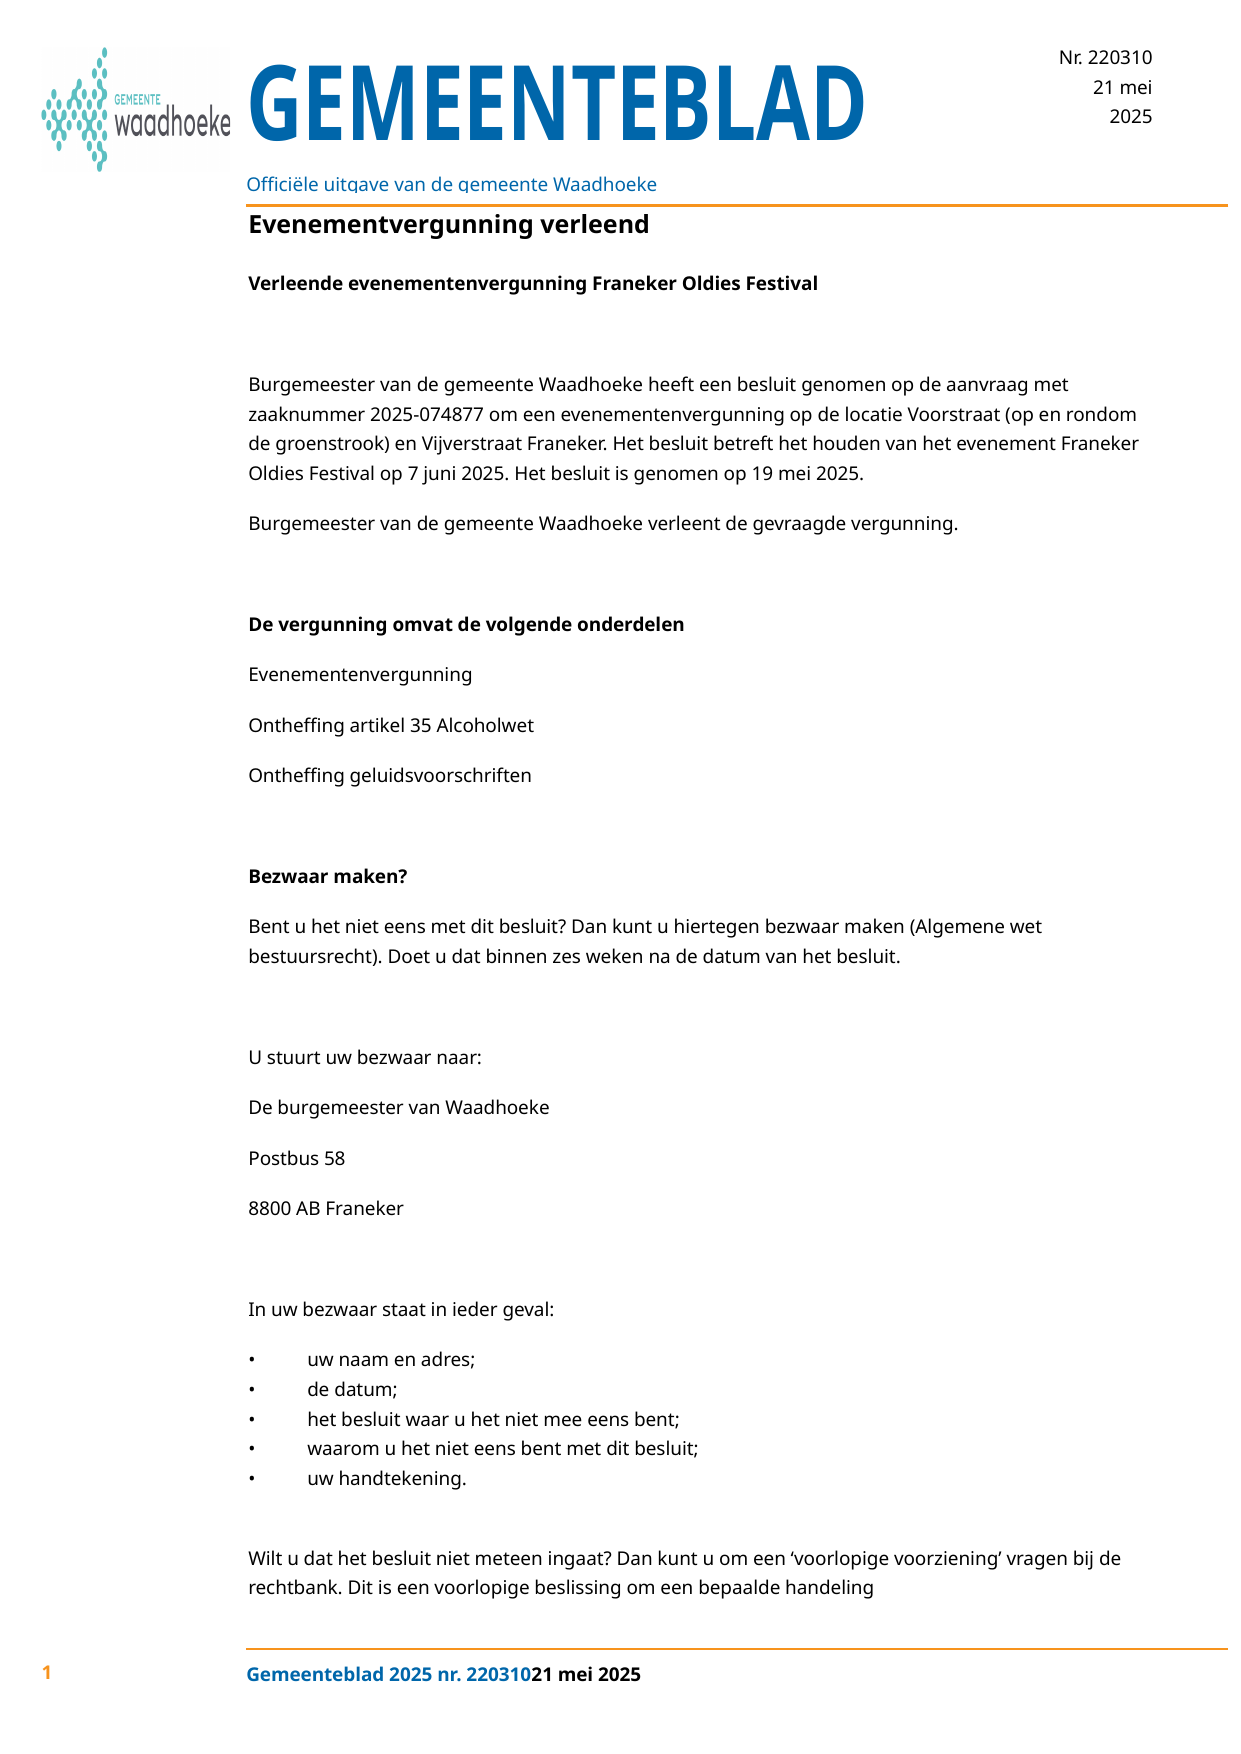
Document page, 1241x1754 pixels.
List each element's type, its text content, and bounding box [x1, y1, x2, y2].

text In uw bezwaar staat in ieder geval: [248, 1296, 1152, 1322]
text De vergunning omvat de volgende onderdelen [248, 611, 1152, 637]
text Verleende evenementenvergunning Franeker Oldies Festival [248, 270, 1152, 296]
list uw naam en adres; [248, 1347, 1152, 1372]
text Evenementenvergunning [248, 662, 1152, 687]
text Evenementvergunning verleend [248, 207, 1152, 241]
text Ontheffing geluidsvoorschriften [248, 762, 1152, 788]
text Bent u het niet eens met dit besluit? Dan kunt u hiertegen bezwaar maken (Algemene wet bestuursrecht). Doet u dat binnen zes weken na de datum van het besluit. [248, 914, 1152, 969]
list het besluit waar u het niet mee eens bent; [248, 1406, 1152, 1431]
picture [41, 47, 231, 172]
text 8800 AB Franeker [248, 1195, 1152, 1221]
text De burgemeester van Waadhoeke [248, 1094, 1152, 1120]
text Burgemeester van de gemeente Waadhoeke verleent de gevraagde vergunning. [248, 510, 1152, 536]
text Wilt u dat het besluit niet meteen ingaat? Dan kunt u om een ‘voorlopige voorziening’ vragen bij de rechtbank. Dit is een voorlopige beslissing om een bepaalde handeling [248, 1545, 1152, 1600]
text Bezwaar maken? [248, 863, 1152, 889]
list uw handtekening. [248, 1465, 1152, 1491]
list waarom u het niet eens bent met dit besluit; [248, 1435, 1152, 1461]
text Ontheffing artikel 35 Alcoholwet [248, 712, 1152, 738]
text Burgemeester van de gemeente Waadhoeke heeft een besluit genomen op de aanvraag met zaaknummer 2025-074877 om een evenementenvergunning op de locatie Voorstraat (op en rondom de groenstrook) en Vijverstraat Franeker. Het besluit betreft het houden van het evenement Franeker Oldies Festival op 7 juni 2025. Het besluit is genomen op 19 mei 2025. [248, 371, 1152, 486]
text U stuurt uw bezwaar naar: [248, 1044, 1152, 1070]
list de datum; [248, 1376, 1152, 1402]
text Postbus 58 [248, 1145, 1152, 1171]
